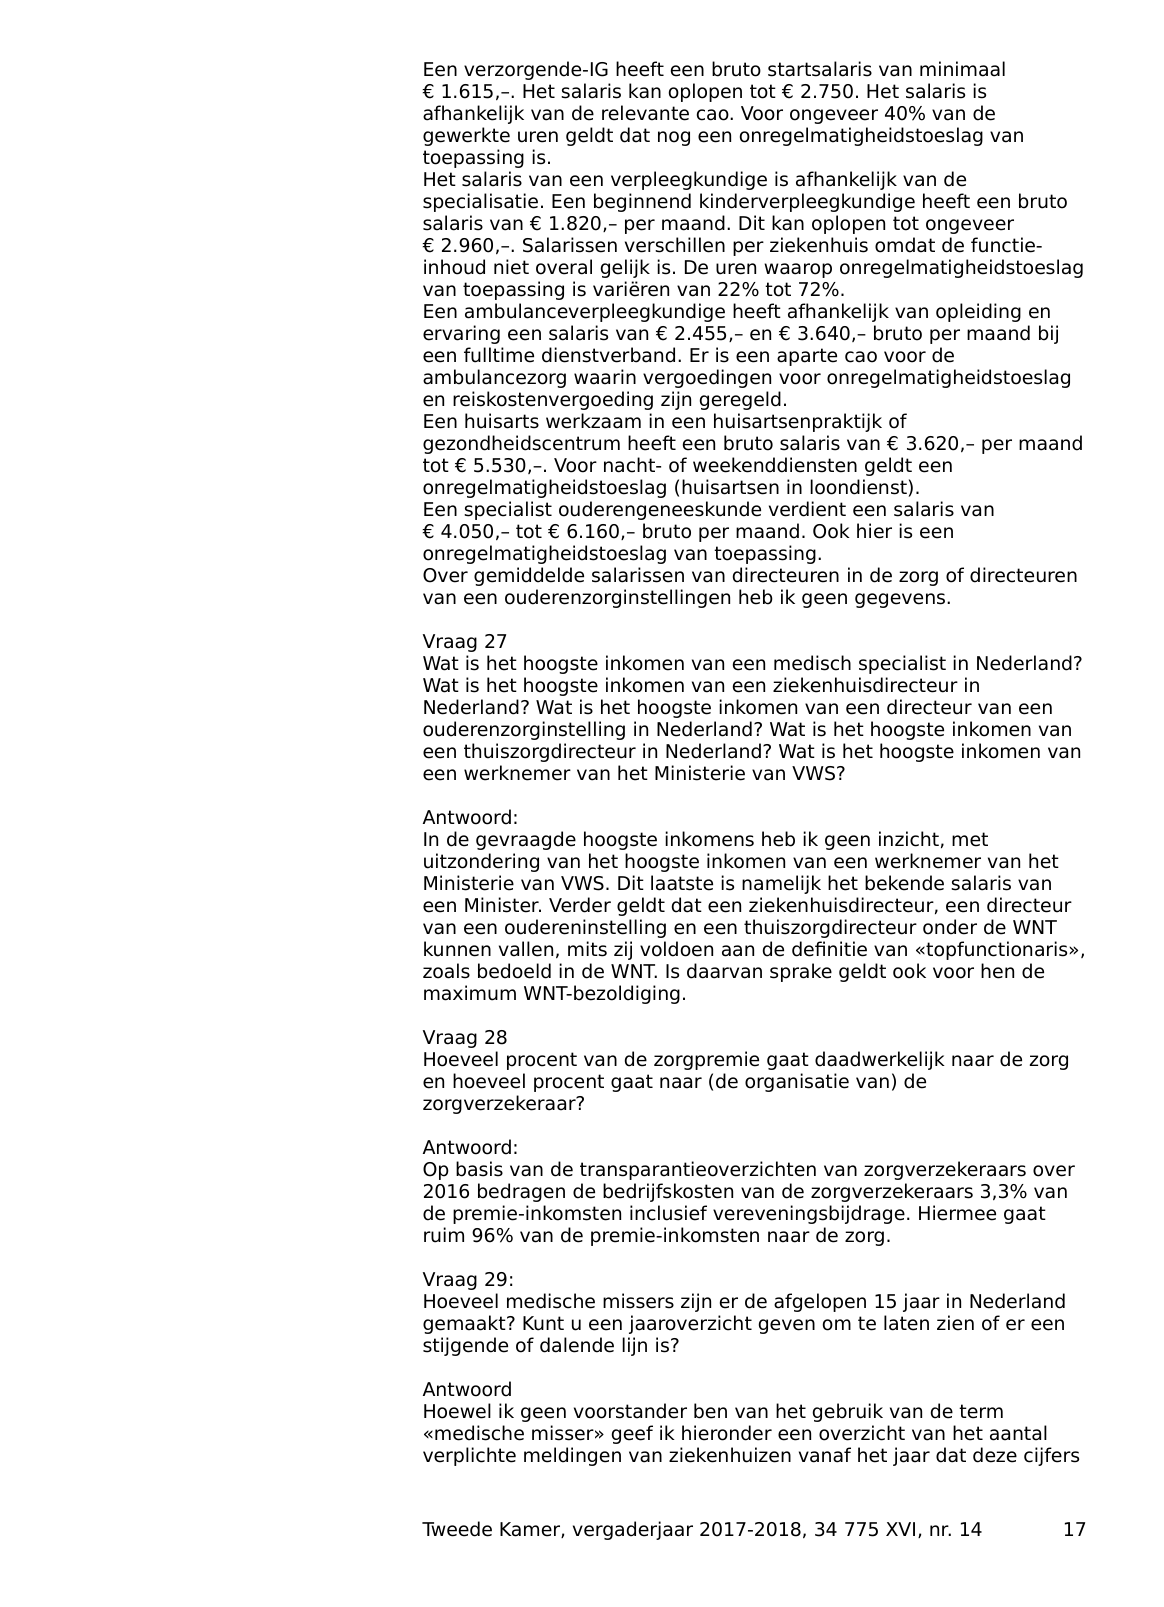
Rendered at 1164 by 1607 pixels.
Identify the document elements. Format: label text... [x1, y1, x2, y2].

text Hoeveel medische missers zijn er de afgelopen 15 jaar in Nederland gemaakt? Kunt u een jaaroverzicht geven om te laten zien of er een stijgende of dalende lijn is? [422, 1291, 1087, 1357]
text Hoewel ik geen voorstander ben van het gebruik van de term «medische misser» geef ik hieronder een overzicht van het aantal verplichte meldingen van ziekenhuizen vanaf het jaar dat deze cijfers [422, 1401, 1087, 1467]
text Een specialist ouderengeneeskunde verdient een salaris van € 4.050,– tot € 6.160,– bruto per maand. Ook hier is een onregelmatigheidstoeslag van toepassing. [422, 499, 1087, 564]
text Vraag 28 [422, 1027, 1087, 1049]
text Het salaris van een verpleegkundige is afhankelijk van de specialisatie. Een beginnend kinderverpleegkundige heeft een bruto salaris van € 1.820,– per maand. Dit kan oplopen tot ongeveer € 2.960,–. Salarissen verschillen per ziekenhuis omdat de functie-inhoud niet overal gelijk is. De uren waarop onregelmatigheidstoeslag van toepassing is variëren van 22% tot 72%. [422, 169, 1087, 301]
text Over gemiddelde salarissen van directeuren in de zorg of directeuren van een ouderenzorginstellingen heb ik geen gegevens. [422, 564, 1087, 608]
text Op basis van de transparantieoverzichten van zorgverzekeraars over 2016 bedragen de bedrijfskosten van de zorgverzekeraars 3,3% van de premie-inkomsten inclusief vereveningsbijdrage. Hiermee gaat ruim 96% van de premie-inkomsten naar de zorg. [422, 1159, 1087, 1247]
text Een ambulanceverpleegkundige heeft afhankelijk van opleiding en ervaring een salaris van € 2.455,– en € 3.640,– bruto per maand bij een fulltime dienstverband. Er is een aparte cao voor de ambulancezorg waarin vergoedingen voor onregelmatigheidstoeslag en reiskostenvergoeding zijn geregeld. [422, 301, 1087, 411]
text In de gevraagde hoogste inkomens heb ik geen inzicht, met uitzondering van het hoogste inkomen van een werknemer van het Ministerie van VWS. Dit laatste is namelijk het bekende salaris van een Minister. Verder geldt dat een ziekenhuisdirecteur, een directeur van een oudereninstelling en een thuiszorgdirecteur onder de WNT kunnen vallen, mits zij voldoen aan de definitie van «topfunctionaris», zoals bedoeld in de WNT. Is daarvan sprake geldt ook voor hen de maximum WNT-bezoldiging. [422, 829, 1087, 1004]
text Een huisarts werkzaam in een huisartsenpraktijk of gezondheidscentrum heeft een bruto salaris van € 3.620,– per maand tot € 5.530,–. Voor nacht- of weekenddiensten geldt een onregelmatigheidstoeslag (huisartsen in loondienst). [422, 411, 1087, 499]
text Vraag 29: [422, 1269, 1087, 1291]
text Een verzorgende-IG heeft een bruto startsalaris van minimaal € 1.615,–. Het salaris kan oplopen tot € 2.750. Het salaris is afhankelijk van de relevante cao. Voor ongeveer 40% van de gewerkte uren geldt dat nog een onregelmatigheidstoeslag van toepassing is. [422, 59, 1087, 169]
text Antwoord [422, 1379, 1087, 1401]
text Hoeveel procent van de zorgpremie gaat daadwerkelijk naar de zorg en hoeveel procent gaat naar (de organisatie van) de zorgverzekeraar? [422, 1049, 1087, 1115]
text Antwoord: [422, 1137, 1087, 1159]
text Wat is het hoogste inkomen van een medisch specialist in Nederland? Wat is het hoogste inkomen van een ziekenhuisdirecteur in Nederland? Wat is het hoogste inkomen van een directeur van een ouderenzorginstelling in Nederland? Wat is het hoogste inkomen van een thuiszorgdirecteur in Nederland? Wat is het hoogste inkomen van een werknemer van het Ministerie van VWS? [422, 653, 1087, 784]
text Antwoord: [422, 807, 1087, 829]
text Vraag 27 [422, 631, 1087, 653]
